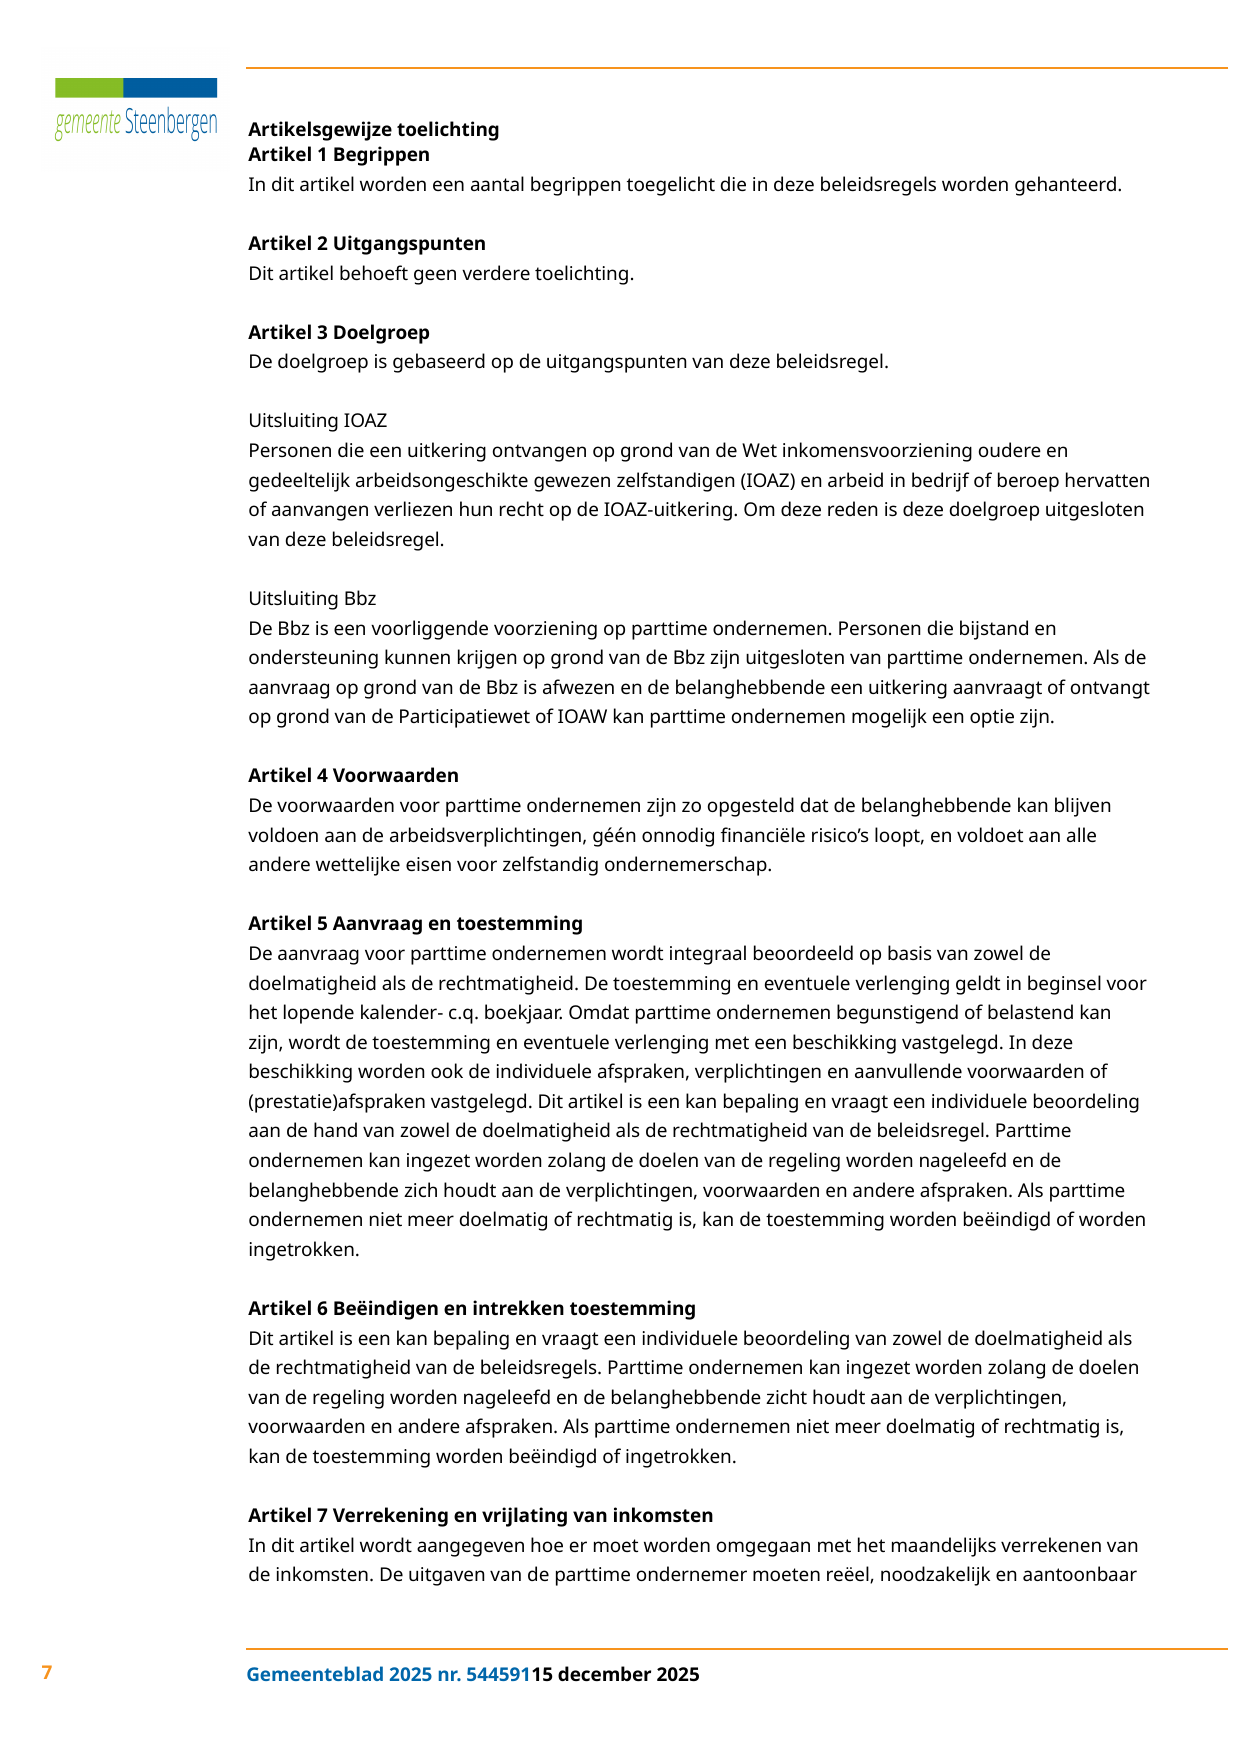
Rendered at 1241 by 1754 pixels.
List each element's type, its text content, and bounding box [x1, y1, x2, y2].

text Artikelsgewijze toelichting [248, 116, 1152, 141]
text De voorwaarden voor parttime ondernemen zijn zo opgesteld dat de belanghebbende kan blijven voldoen aan de arbeidsverplichtingen, géén onnodig financiële risico’s loopt, en voldoet aan alle andere wettelijke eisen voor zelfstandig ondernemerschap. [248, 792, 1152, 877]
text In dit artikel wordt aangegeven hoe er moet worden omgegaan met het maandelijks verrekenen van de inkomsten. De uitgaven van de parttime ondernemer moeten reëel, noodzakelijk en aantoonbaar [248, 1532, 1152, 1587]
text De aanvraag voor parttime ondernemen wordt integraal beoordeeld op basis van zowel de doelmatigheid als de rechtmatigheid. De toestemming en eventuele verlenging geldt in beginsel voor het lopende kalender- c.q. boekjaar. Omdat parttime ondernemen begunstigend of belastend kan zijn, wordt de toestemming en eventuele verlenging met een beschikking vastgelegd. In deze beschikking worden ook de individuele afspraken, verplichtingen en aanvullende voorwaarden of (prestatie)afspraken vastgelegd. Dit artikel is een kan bepaling en vraagt een individuele beoordeling aan de hand van zowel de doelmatigheid als de rechtmatigheid van de beleidsregel. Parttime ondernemen kan ingezet worden zolang de doelen van de regeling worden nageleefd en de belanghebbende zich houdt aan de verplichtingen, voorwaarden en andere afspraken. Als parttime ondernemen niet meer doelmatig of rechtmatig is, kan de toestemming worden beëindigd of worden ingetrokken. [248, 940, 1152, 1262]
text Dit artikel behoeft geen verdere toelichting. [248, 260, 1152, 286]
text In dit artikel worden een aantal begrippen toegelicht die in deze beleidsregels worden gehanteerd. [248, 171, 1152, 197]
text Dit artikel is een kan bepaling en vraagt een individuele beoordeling van zowel de doelmatigheid als de rechtmatigheid van de beleidsregels. Parttime ondernemen kan ingezet worden zolang de doelen van de regeling worden nageleefd en de belanghebbende zicht houdt aan de verplichtingen, voorwaarden en andere afspraken. Als parttime ondernemen niet meer doelmatig of rechtmatig is, kan de toestemming worden beëindigd of ingetrokken. [248, 1325, 1152, 1469]
text Uitsluiting Bbz [248, 585, 1152, 611]
text Artikel 1 Begrippen [248, 141, 1152, 167]
text Artikel 4 Voorwaarden [248, 763, 1152, 788]
text De Bbz is een voorliggende voorziening op parttime ondernemen. Personen die bijstand en ondersteuning kunnen krijgen op grond van de Bbz zijn uitgesloten van parttime ondernemen. Als de aanvraag op grond van de Bbz is afwezen en de belanghebbende een uitkering aanvraagt of ontvangt op grond van de Participatiewet of IOAW kan parttime ondernemen mogelijk een optie zijn. [248, 615, 1152, 729]
text Artikel 2 Uitgangspunten [248, 230, 1152, 256]
text Artikel 5 Aanvraag en toestemming [248, 911, 1152, 936]
text Personen die een uitkering ontvangen op grond van de Wet inkomensvoorziening oudere en gedeeltelijk arbeidsongeschikte gewezen zelfstandigen (IOAZ) en arbeid in bedrijf of beroep hervatten of aanvangen verliezen hun recht op de IOAZ-uitkering. Om deze reden is deze doelgroep uitgesloten van deze beleidsregel. [248, 437, 1152, 552]
picture [41, 47, 231, 172]
text De doelgroep is gebaseerd op de uitgangspunten van deze beleidsregel. [248, 348, 1152, 374]
text Artikel 6 Beëindigen en intrekken toestemming [248, 1295, 1152, 1321]
text Artikel 7 Verrekening en vrijlating van inkomsten [248, 1502, 1152, 1528]
text Uitsluiting IOAZ [248, 408, 1152, 433]
text Artikel 3 Doelgroep [248, 319, 1152, 345]
